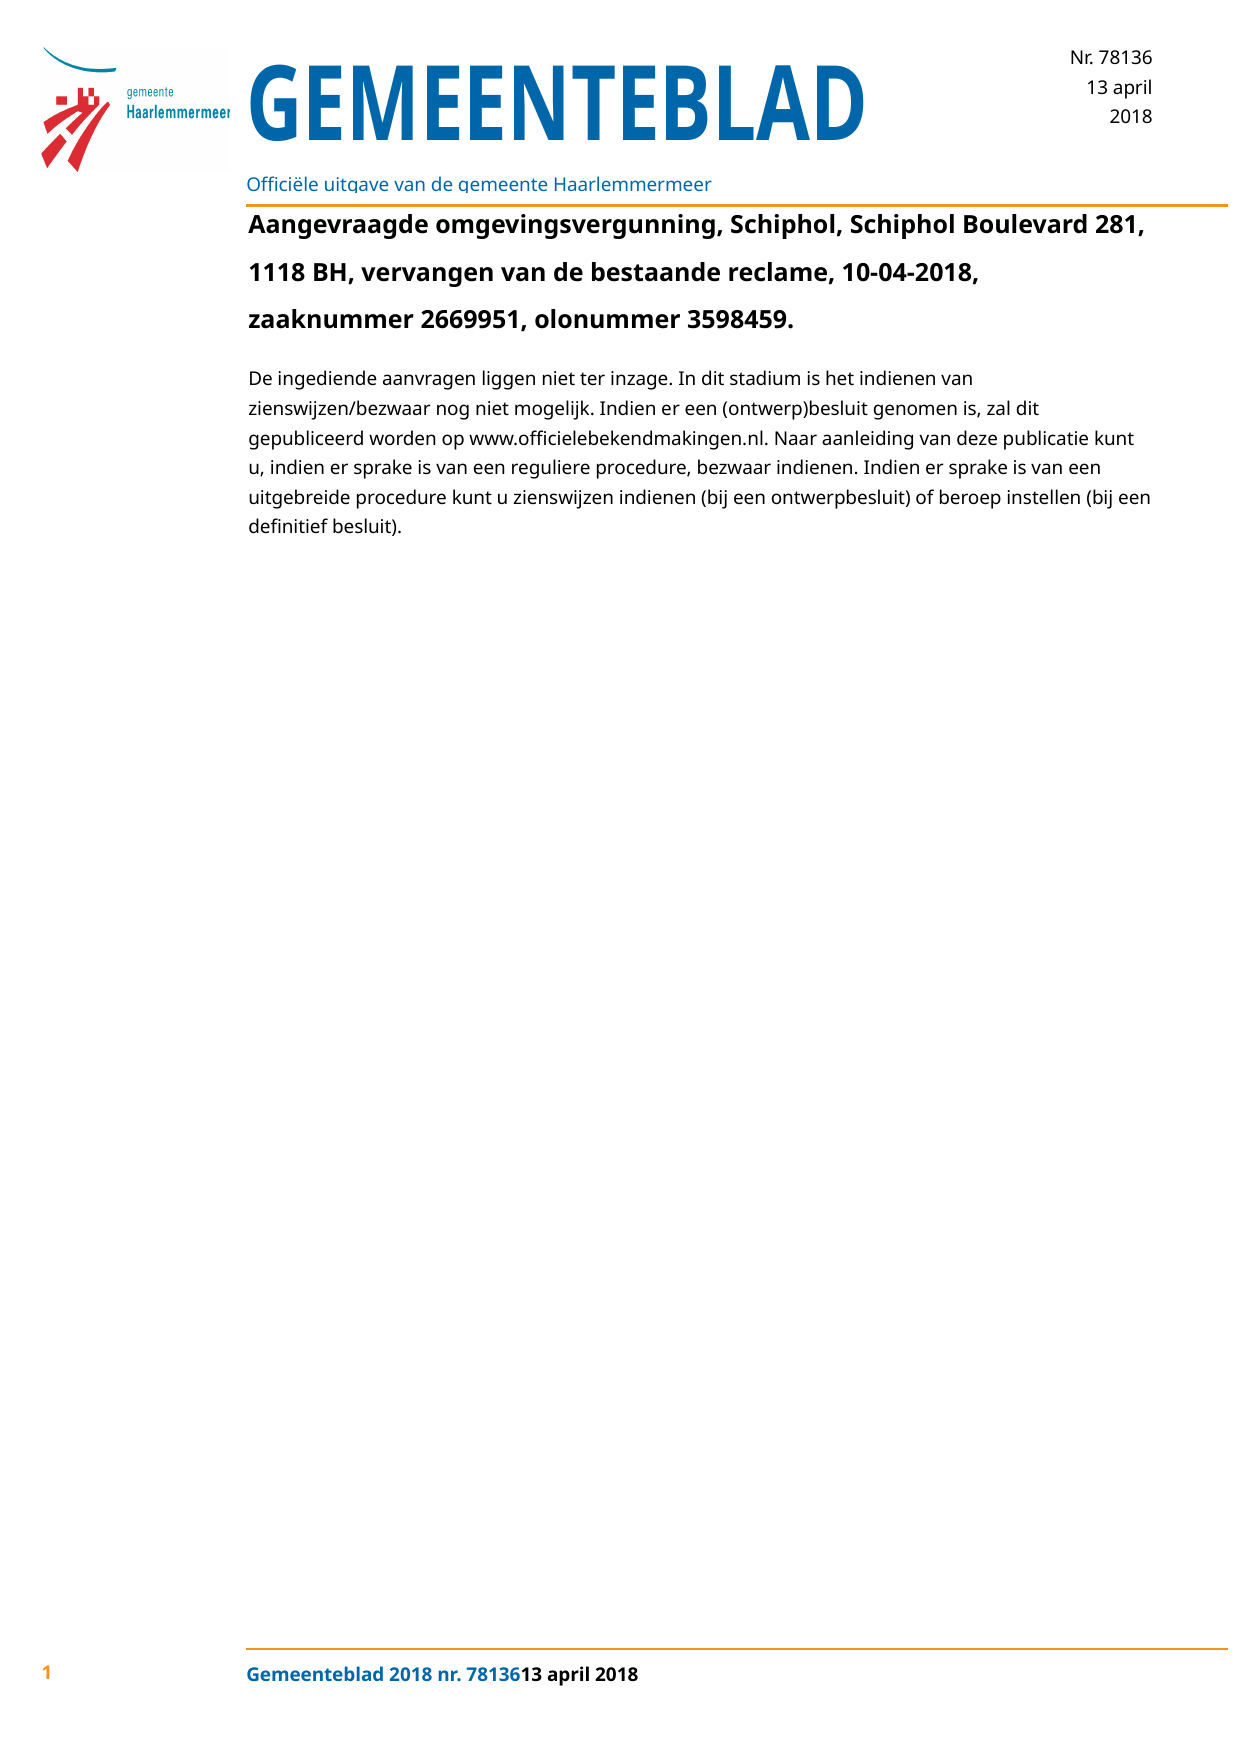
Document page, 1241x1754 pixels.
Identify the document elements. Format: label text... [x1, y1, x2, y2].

picture [41, 47, 231, 172]
text Aangevraagde omgevingsvergunning, Schiphol, Schiphol Boulevard 281, 1118 BH, vervangen van de bestaande reclame, 10-04-2018, zaaknummer 2669951, olonummer 3598459. [248, 207, 1152, 336]
text De ingediende aanvragen liggen niet ter inzage. In dit stadium is het indienen van zienswijzen/bezwaar nog niet mogelijk. Indien er een (ontwerp)besluit genomen is, zal dit gepubliceerd worden op www.officielebekendmakingen.nl. Naar aanleiding van deze publicatie kunt u, indien er sprake is van een reguliere procedure, bezwaar indienen. Indien er sprake is van een uitgebreide procedure kunt u zienswijzen indienen (bij een ontwerpbesluit) of beroep instellen (bij een definitief besluit). [248, 366, 1152, 539]
